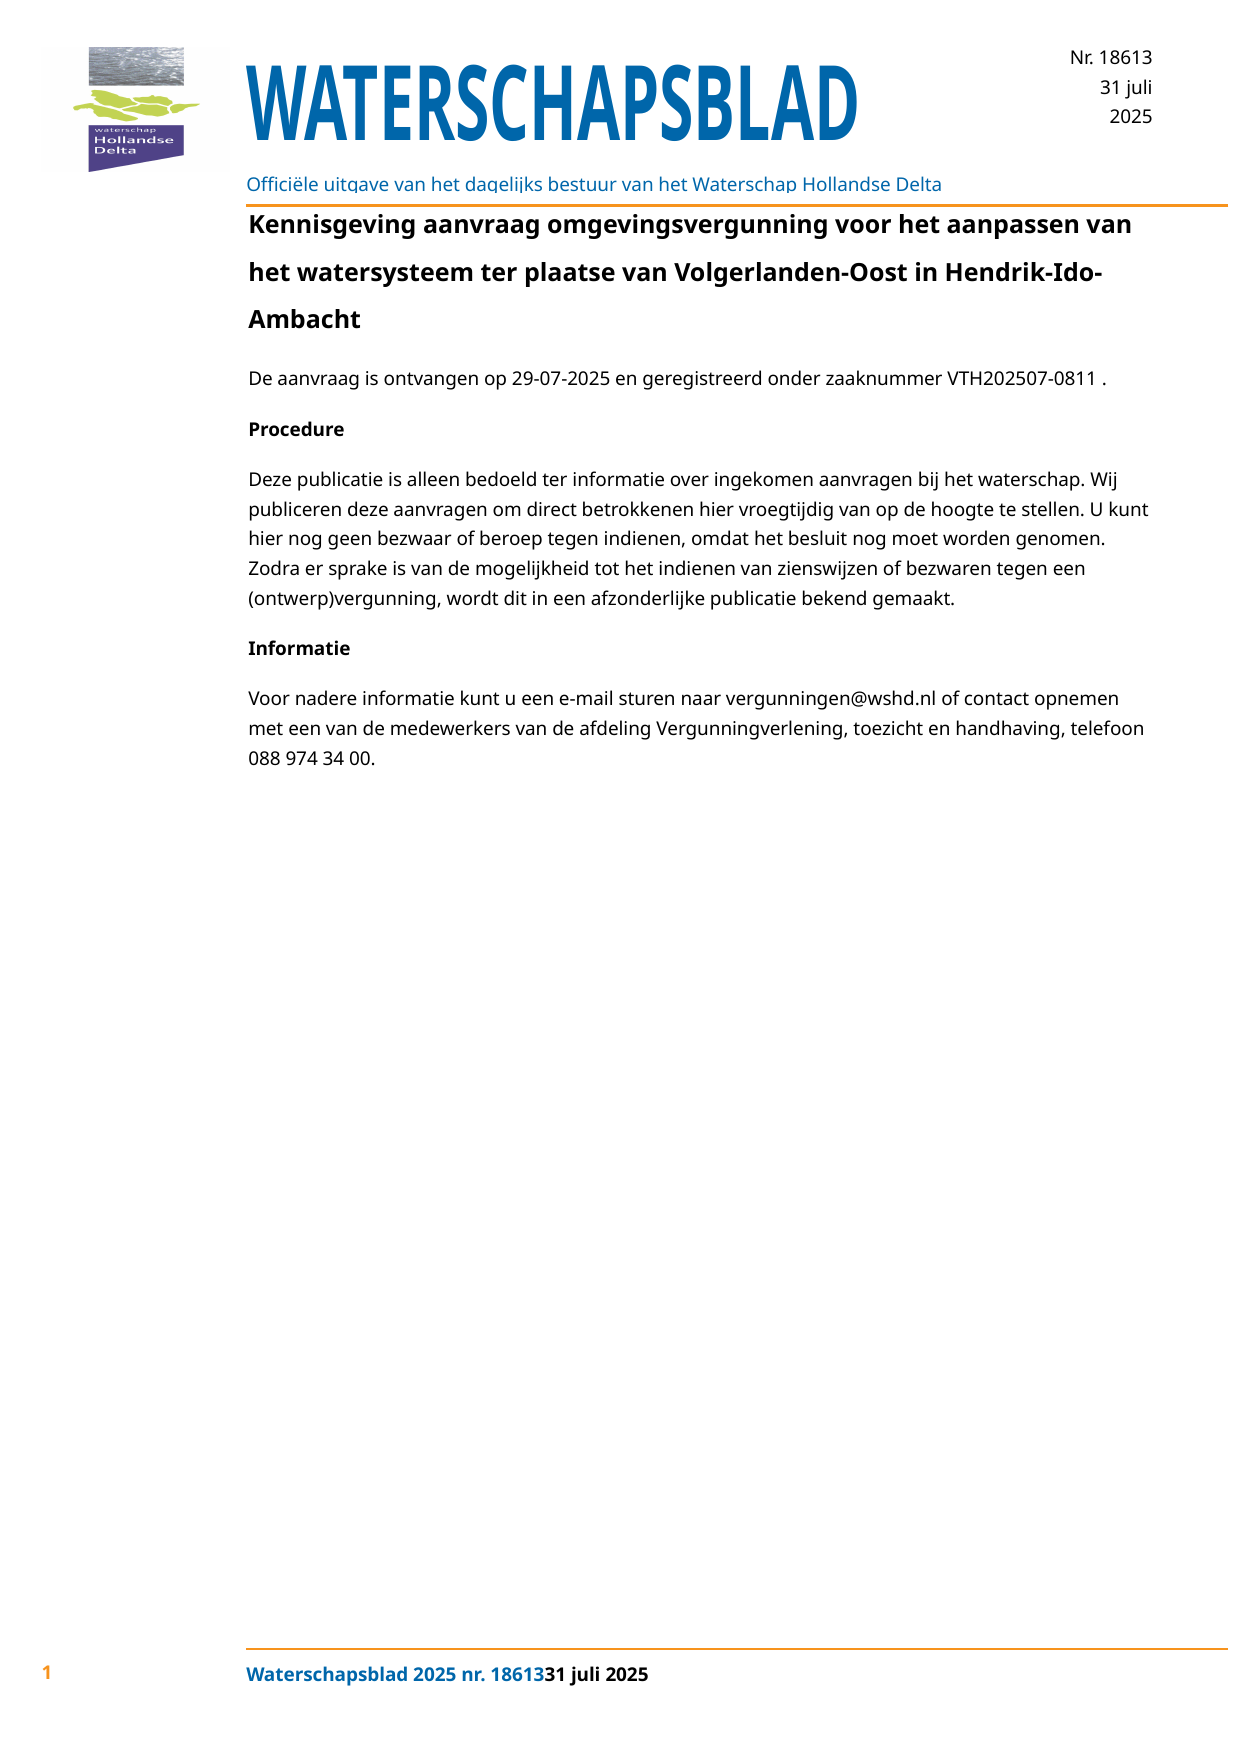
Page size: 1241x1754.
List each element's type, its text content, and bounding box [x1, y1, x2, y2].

text Procedure [248, 416, 1152, 442]
text De aanvraag is ontvangen op 29-07-2025 en geregistreerd onder zaaknummer VTH202507-0811 . [248, 366, 1152, 391]
text Kennisgeving aanvraag omgevingsvergunning voor het aanpassen van het watersysteem ter plaatse van Volgerlanden-Oost in Hendrik-Ido-Ambacht [248, 207, 1152, 336]
text Informatie [248, 635, 1152, 661]
text Voor nadere informatie kunt u een e-mail sturen naar vergunningen@wshd.nl of contact opnemen met een van de medewerkers van de afdeling Vergunningverlening, toezicht en handhaving, telefoon 088 974 34 00. [248, 686, 1152, 770]
picture [41, 47, 231, 172]
text Deze publicatie is alleen bedoeld ter informatie over ingekomen aanvragen bij het waterschap. Wij publiceren deze aanvragen om direct betrokkenen hier vroegtijdig van op de hoogte te stellen. U kunt hier nog geen bezwaar of beroep tegen indienen, omdat het besluit nog moet worden genomen. Zodra er sprake is van de mogelijkheid tot het indienen van zienswijzen of bezwaren tegen een (ontwerp)vergunning, wordt dit in een afzonderlijke publicatie bekend gemaakt. [248, 466, 1152, 610]
